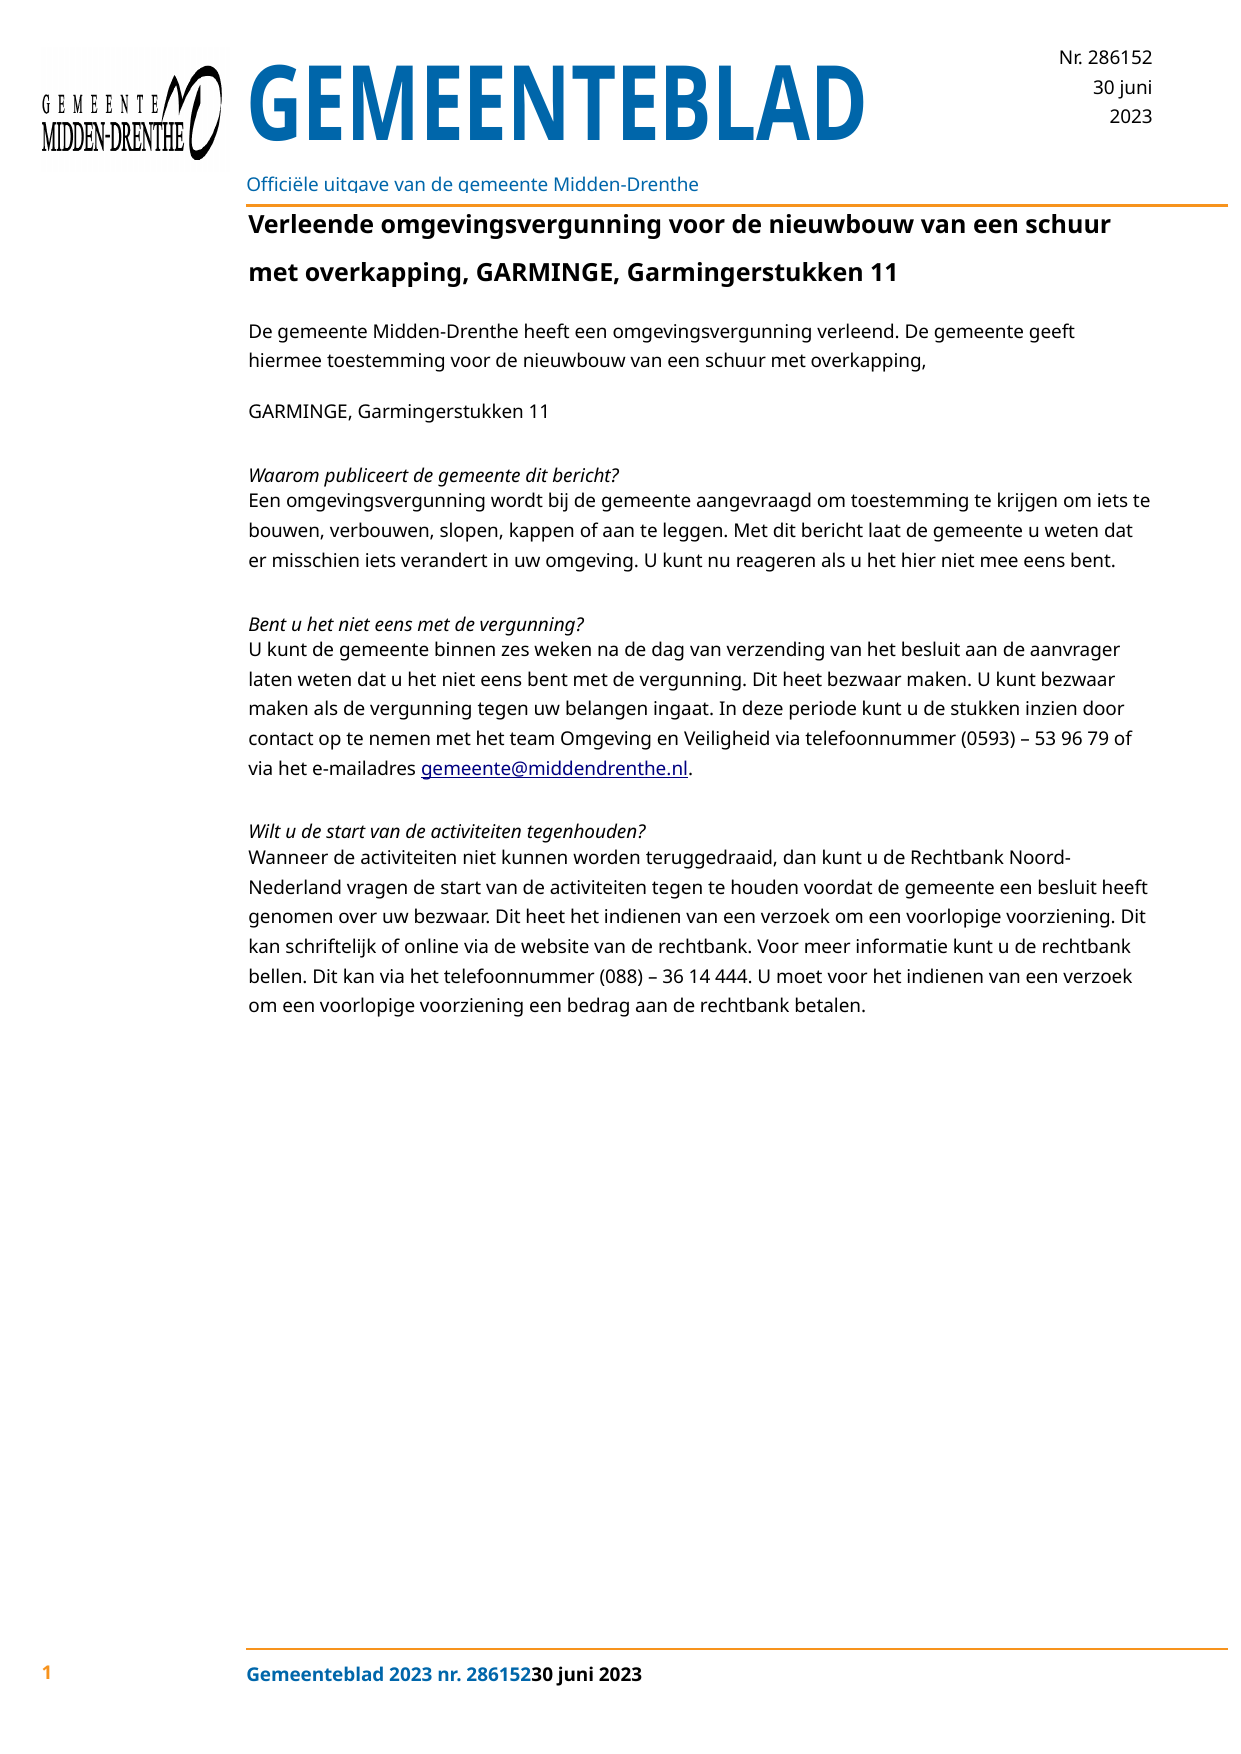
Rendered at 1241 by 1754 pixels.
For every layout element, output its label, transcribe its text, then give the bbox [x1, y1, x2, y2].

text Wilt u de start van de activiteiten tegenhouden? [248, 819, 1152, 844]
text Bent u het niet eens met de vergunning? [248, 611, 1152, 636]
text GARMINGE, Garmingerstukken 11 [248, 398, 1152, 424]
text U kunt de gemeente binnen zes weken na de dag van verzending van het besluit aan de aanvrager laten weten dat u het niet eens bent met de vergunning. Dit heet bezwaar maken. U kunt bezwaar maken als de vergunning tegen uw belangen ingaat. In deze periode kunt u de stukken inzien door contact op te nemen met het team Omgeving en Veiligheid via telefoonnummer (0593) – 53 96 79 of via het e-mailadres gemeente@middendrenthe.nl. [248, 636, 1152, 781]
text Waarom publiceert de gemeente dit bericht? [248, 462, 1152, 488]
text Een omgevingsvergunning wordt bij de gemeente aangevraagd om toestemming te krijgen om iets te bouwen, verbouwen, slopen, kappen of aan te leggen. Met dit bericht laat de gemeente u weten dat er misschien iets verandert in uw omgeving. U kunt nu reageren als u het hier niet mee eens bent. [248, 488, 1152, 572]
text Wanneer de activiteiten niet kunnen worden teruggedraaid, dan kunt u de Rechtbank Noord-Nederland vragen de start van de activiteiten tegen te houden voordat de gemeente een besluit heeft genomen over uw bezwaar. Dit heet het indienen van een verzoek om een voorlopige voorziening. Dit kan schriftelijk of online via de website van de rechtbank. Voor meer informatie kunt u de rechtbank bellen. Dit kan via het telefoonnummer (088) – 36 14 444. U moet voor het indienen van een verzoek om een voorlopige voorziening een bedrag aan de rechtbank betalen. [248, 844, 1152, 1018]
text De gemeente Midden-Drenthe heeft een omgevingsvergunning verleend. De gemeente geeft hiermee toestemming voor de nieuwbouw van een schuur met overkapping, [248, 318, 1152, 373]
text Verleende omgevingsvergunning voor de nieuwbouw van een schuur met overkapping, GARMINGE, Garmingerstukken 11 [248, 207, 1152, 288]
picture [41, 47, 231, 172]
